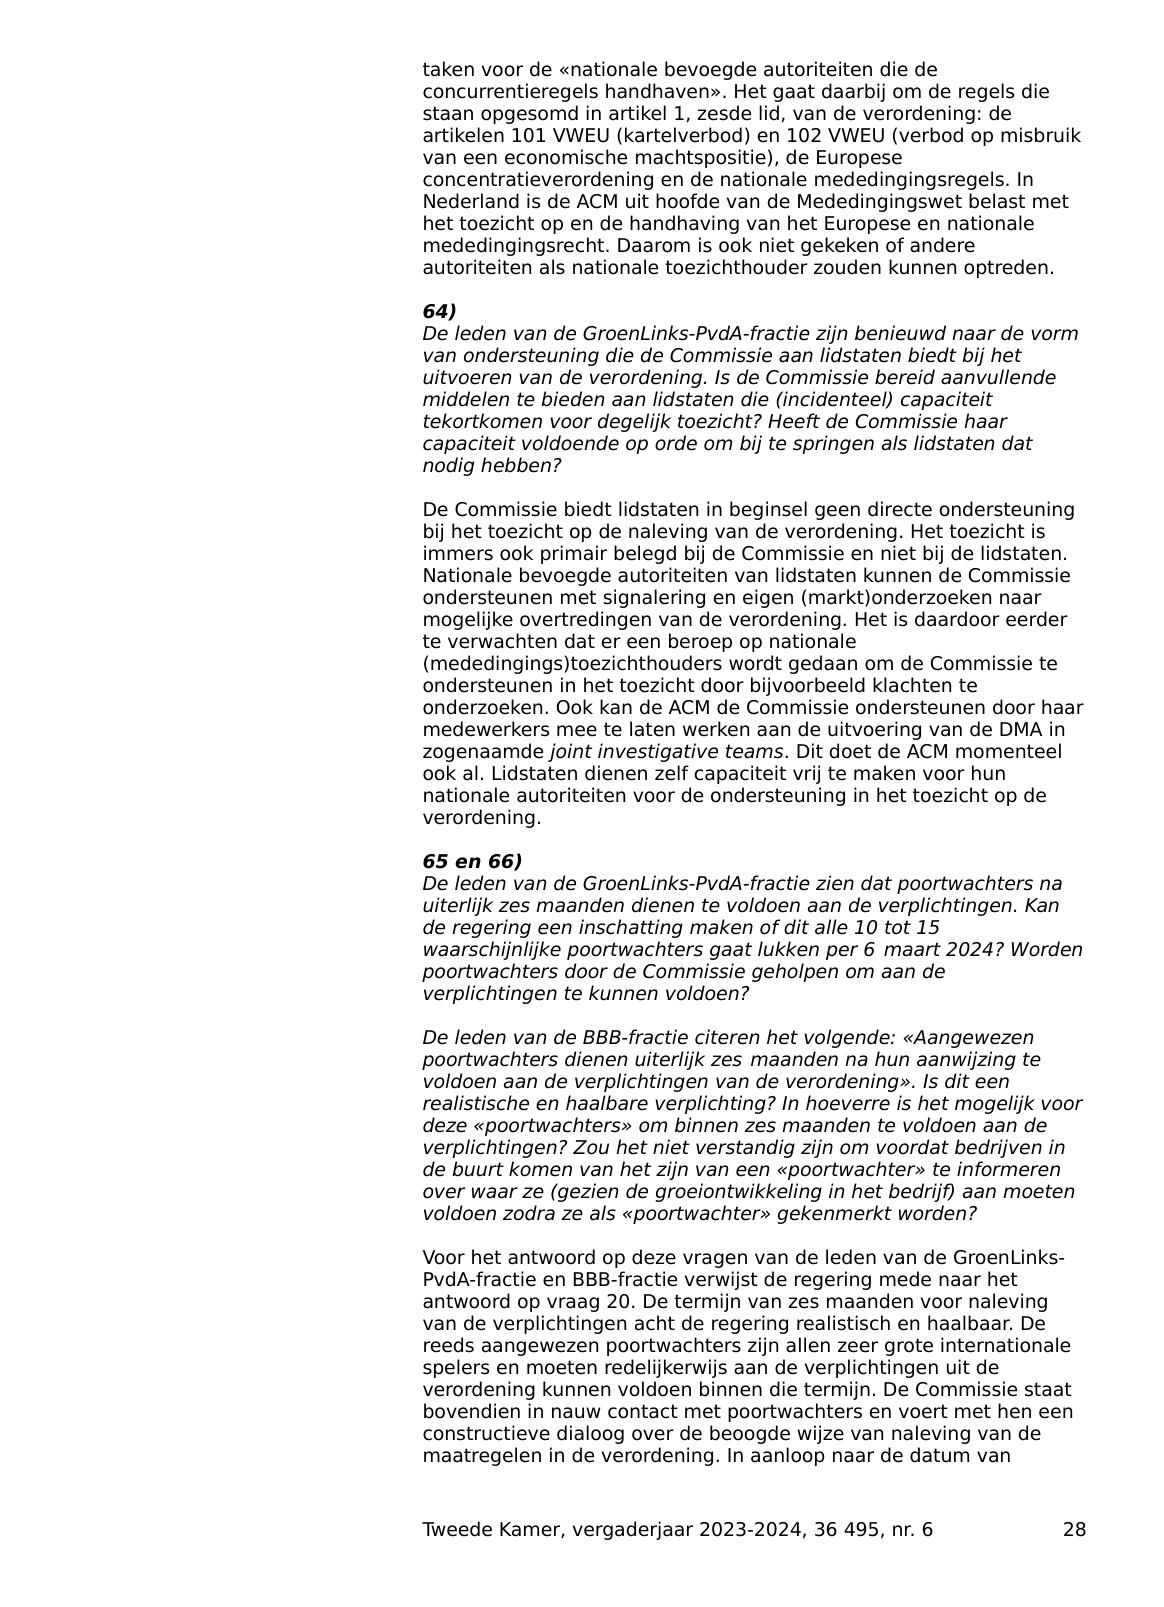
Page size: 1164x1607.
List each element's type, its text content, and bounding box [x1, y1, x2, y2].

text Voor het antwoord op deze vragen van de leden van de GroenLinks-PvdA-fractie en BBB-fractie verwijst de regering mede naar het antwoord op vraag 20. De termijn van zes maanden voor naleving van de verplichtingen acht de regering realistisch en haalbaar. De reeds aangewezen poortwachters zijn allen zeer grote internationale spelers en moeten redelijkerwijs aan de verplichtingen uit de verordening kunnen voldoen binnen die termijn. De Commissie staat bovendien in nauw contact met poortwachters en voert met hen een constructieve dialoog over de beoogde wijze van naleving van de maatregelen in de verordening. In aanloop naar de datum van [422, 1247, 1087, 1467]
text 65 en 66) [422, 851, 1087, 873]
text De Commissie biedt lidstaten in beginsel geen directe ondersteuning bij het toezicht op de naleving van de verordening. Het toezicht is immers ook primair belegd bij de Commissie en niet bij de lidstaten. Nationale bevoegde autoriteiten van lidstaten kunnen de Commissie ondersteunen met signalering en eigen (markt)onderzoeken naar mogelijke overtredingen van de verordening. Het is daardoor eerder te verwachten dat er een beroep op nationale (mededingings)toezichthouders wordt gedaan om de Commissie te ondersteunen in het toezicht door bijvoorbeeld klachten te onderzoeken. Ook kan de ACM de Commissie ondersteunen door haar medewerkers mee te laten werken aan de uitvoering van de DMA in zogenaamde joint investigative teams. Dit doet de ACM momenteel ook al. Lidstaten dienen zelf capaciteit vrij te maken voor hun nationale autoriteiten voor de ondersteuning in het toezicht op de verordening. [422, 499, 1087, 829]
text taken voor de «nationale bevoegde autoriteiten die de concurrentieregels handhaven». Het gaat daarbij om de regels die staan opgesomd in artikel 1, zesde lid, van de verordening: de artikelen 101 VWEU (kartelverbod) en 102 VWEU (verbod op misbruik van een economische machtspositie), de Europese concentratieverordening en de nationale mededingingsregels. In Nederland is de ACM uit hoofde van de Mededingingswet belast met het toezicht op en de handhaving van het Europese en nationale mededingingsrecht. Daarom is ook niet gekeken of andere autoriteiten als nationale toezichthouder zouden kunnen optreden. [422, 59, 1087, 279]
text 64) [422, 301, 1087, 323]
text De leden van de GroenLinks-PvdA-fractie zien dat poortwachters na uiterlijk zes maanden dienen te voldoen aan de verplichtingen. Kan de regering een inschatting maken of dit alle 10 tot 15 waarschijnlijke poortwachters gaat lukken per 6 maart 2024? Worden poortwachters door de Commissie geholpen om aan de verplichtingen te kunnen voldoen? [422, 873, 1087, 1005]
text De leden van de BBB-fractie citeren het volgende: «Aangewezen poortwachters dienen uiterlijk zes maanden na hun aanwijzing te voldoen aan de verplichtingen van de verordening». Is dit een realistische en haalbare verplichting? In hoeverre is het mogelijk voor deze «poortwachters» om binnen zes maanden te voldoen aan de verplichtingen? Zou het niet verstandig zijn om voordat bedrijven in de buurt komen van het zijn van een «poortwachter» te informeren over waar ze (gezien de groeiontwikkeling in het bedrijf) aan moeten voldoen zodra ze als «poortwachter» gekenmerkt worden? [422, 1027, 1087, 1225]
text De leden van de GroenLinks-PvdA-fractie zijn benieuwd naar de vorm van ondersteuning die de Commissie aan lidstaten biedt bij het uitvoeren van de verordening. Is de Commissie bereid aanvullende middelen te bieden aan lidstaten die (incidenteel) capaciteit tekortkomen voor degelijk toezicht? Heeft de Commissie haar capaciteit voldoende op orde om bij te springen als lidstaten dat nodig hebben? [422, 323, 1087, 477]
